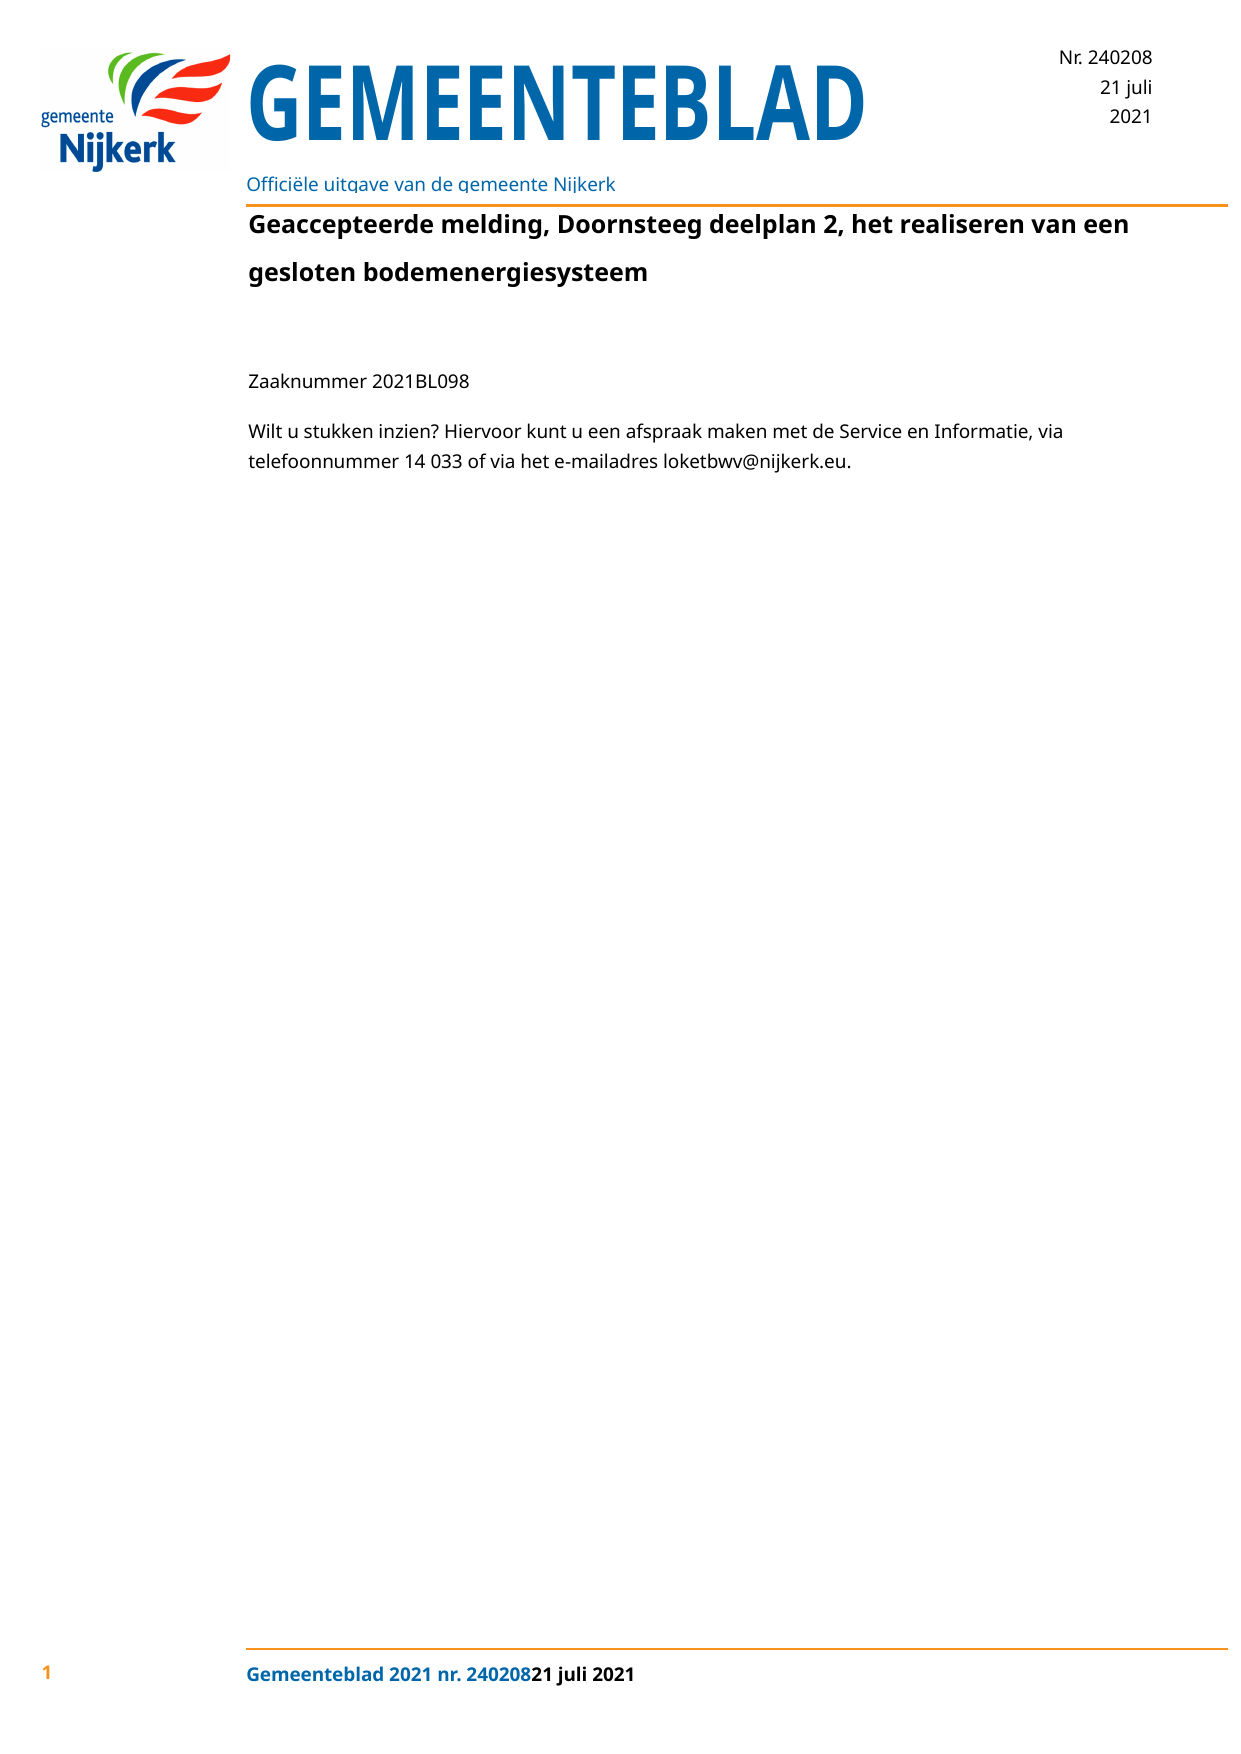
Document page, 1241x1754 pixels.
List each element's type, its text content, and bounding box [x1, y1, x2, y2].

text Geaccepteerde melding, Doornsteeg deelplan 2, het realiseren van een gesloten bodemenergiesysteem [248, 207, 1152, 288]
picture [41, 47, 231, 172]
text Zaaknummer 2021BL098 [248, 368, 1152, 394]
text Wilt u stukken inzien? Hiervoor kunt u een afspraak maken met de Service en Informatie, via telefoonnummer 14 033 of via het e-mailadres loketbwv@nijkerk.eu. [248, 419, 1152, 474]
